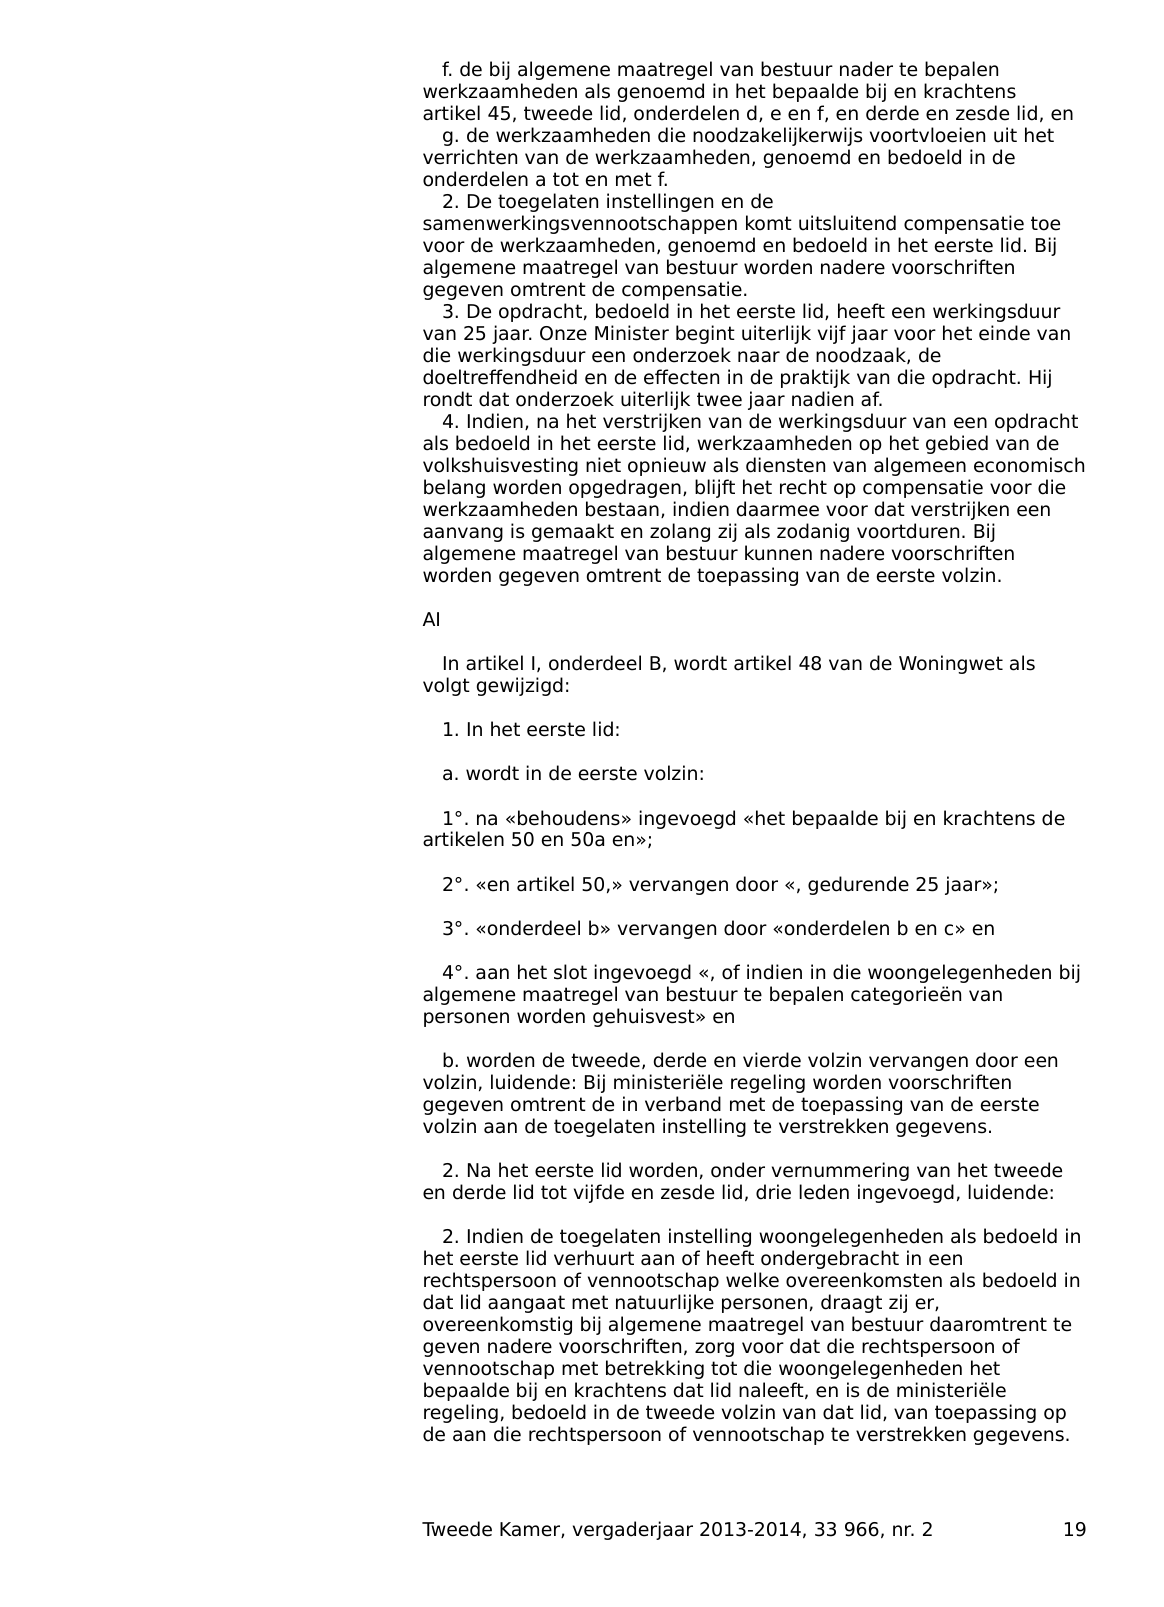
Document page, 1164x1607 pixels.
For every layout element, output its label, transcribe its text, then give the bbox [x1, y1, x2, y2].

text 2. De toegelaten instellingen en de samenwerkingsvennootschappen komt uitsluitend compensatie toe voor de werkzaamheden, genoemd en bedoeld in het eerste lid. Bij algemene maatregel van bestuur worden nadere voorschriften gegeven omtrent de compensatie. [422, 191, 1087, 301]
text 3°. «onderdeel b» vervangen door «onderdelen b en c» en [422, 918, 1087, 940]
text 1. In het eerste lid: [422, 719, 1087, 741]
text 4. Indien, na het verstrijken van de werkingsduur van een opdracht als bedoeld in het eerste lid, werkzaamheden op het gebied van de volkshuisvesting niet opnieuw als diensten van algemeen economisch belang worden opgedragen, blijft het recht op compensatie voor die werkzaamheden bestaan, indien daarmee voor dat verstrijken een aanvang is gemaakt en zolang zij als zodanig voortduren. Bij algemene maatregel van bestuur kunnen nadere voorschriften worden gegeven omtrent de toepassing van de eerste volzin. [422, 411, 1087, 587]
text a. wordt in de eerste volzin: [422, 763, 1087, 785]
text 2. Na het eerste lid worden, onder vernummering van het tweede en derde lid tot vijfde en zesde lid, drie leden ingevoegd, luidende: [422, 1160, 1087, 1204]
text 1°. na «behoudens» ingevoegd «het bepaalde bij en krachtens de artikelen 50 en 50a en»; [422, 807, 1087, 851]
text 3. De opdracht, bedoeld in het eerste lid, heeft een werkingsduur van 25 jaar. Onze Minister begint uiterlijk vijf jaar voor het einde van die werkingsduur een onderzoek naar de noodzaak, de doeltreffendheid en de effecten in de praktijk van die opdracht. Hij rondt dat onderzoek uiterlijk twee jaar nadien af. [422, 301, 1087, 411]
text In artikel I, onderdeel B, wordt artikel 48 van de Woningwet als volgt gewijzigd: [422, 653, 1087, 697]
text AI [422, 609, 1087, 631]
text f. de bij algemene maatregel van bestuur nader te bepalen werkzaamheden als genoemd in het bepaalde bij en krachtens artikel 45, tweede lid, onderdelen d, e en f, en derde en zesde lid, en [422, 59, 1087, 125]
text 2°. «en artikel 50,» vervangen door «, gedurende 25 jaar»; [422, 873, 1087, 896]
text b. worden de tweede, derde en vierde volzin vervangen door een volzin, luidende: Bij ministeriële regeling worden voorschriften gegeven omtrent de in verband met de toepassing van de eerste volzin aan de toegelaten instelling te verstrekken gegevens. [422, 1050, 1087, 1138]
text 4°. aan het slot ingevoegd «, of indien in die woongelegenheden bij algemene maatregel van bestuur te bepalen categorieën van personen worden gehuisvest» en [422, 962, 1087, 1028]
text g. de werkzaamheden die noodzakelijkerwijs voortvloeien uit het verrichten van de werkzaamheden, genoemd en bedoeld in de onderdelen a tot en met f. [422, 125, 1087, 191]
text 2. Indien de toegelaten instelling woongelegenheden als bedoeld in het eerste lid verhuurt aan of heeft ondergebracht in een rechtspersoon of vennootschap welke overeenkomsten als bedoeld in dat lid aangaat met natuurlijke personen, draagt zij er, overeenkomstig bij algemene maatregel van bestuur daaromtrent te geven nadere voorschriften, zorg voor dat die rechtspersoon of vennootschap met betrekking tot die woongelegenheden het bepaalde bij en krachtens dat lid naleeft, en is de ministeriële regeling, bedoeld in de tweede volzin van dat lid, van toepassing op de aan die rechtspersoon of vennootschap te verstrekken gegevens. [422, 1226, 1087, 1446]
